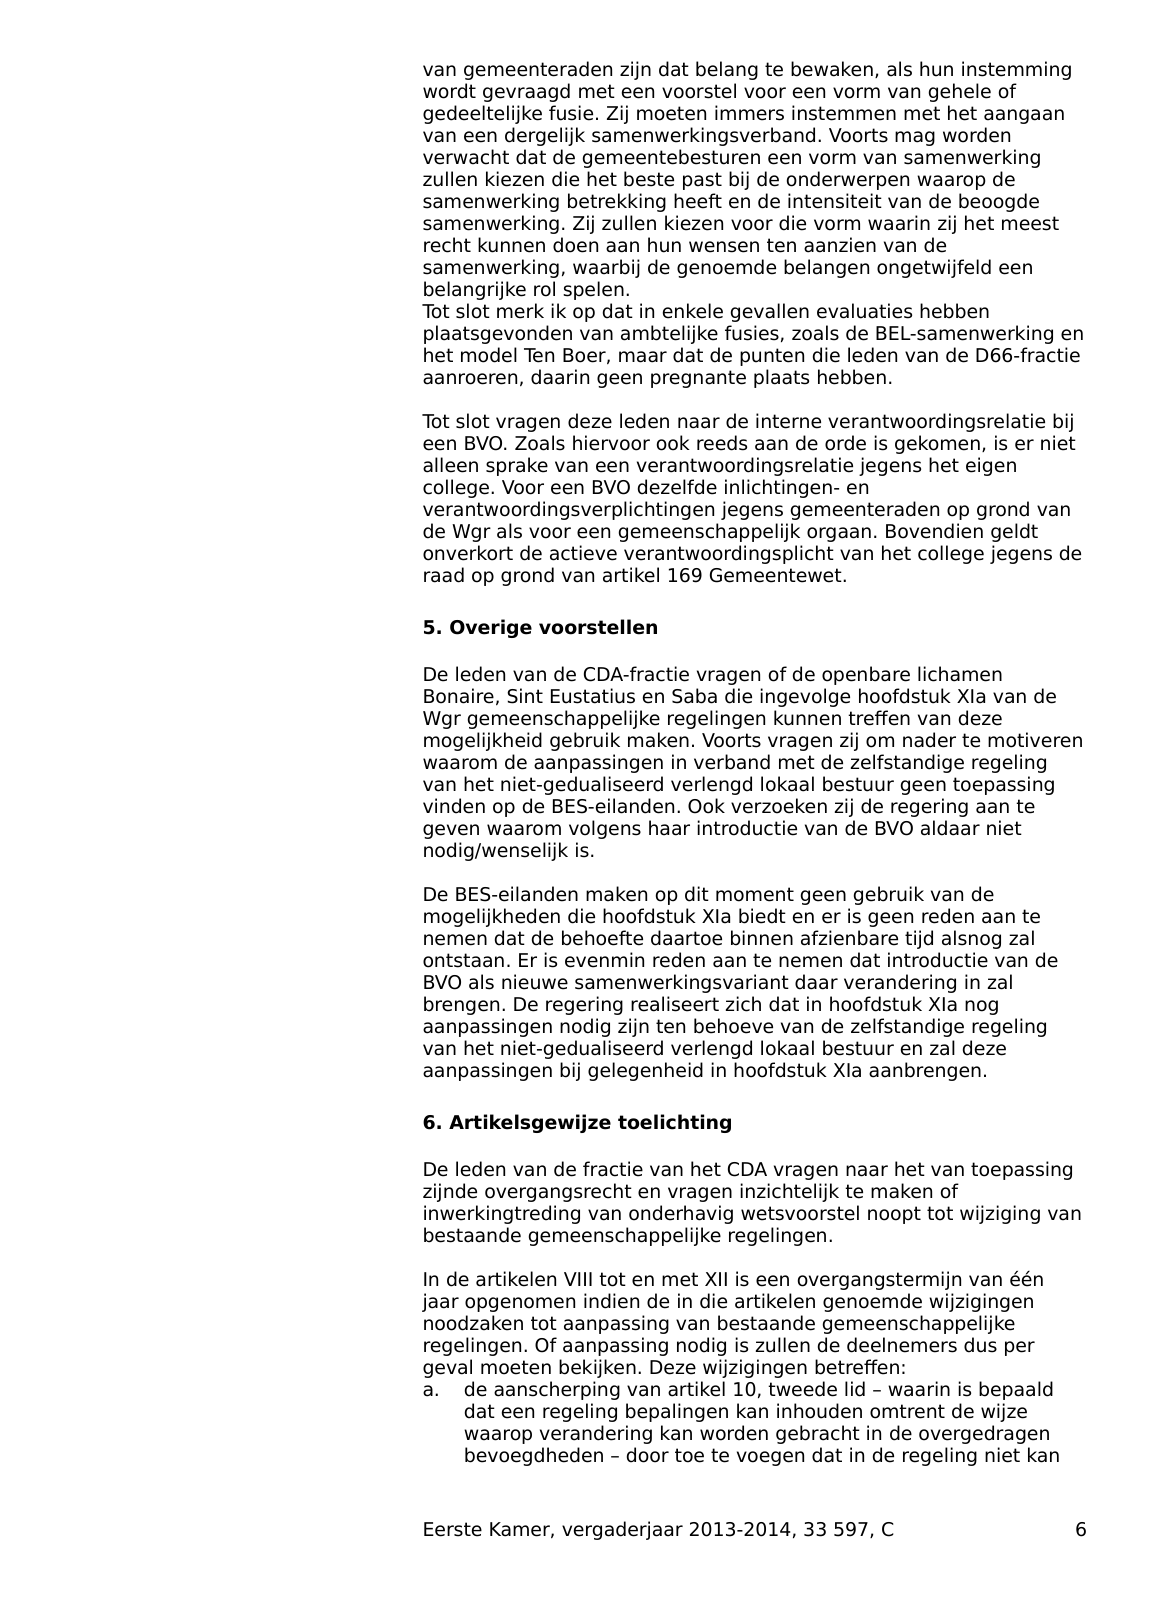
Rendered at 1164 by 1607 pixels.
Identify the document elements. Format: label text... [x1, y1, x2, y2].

subtitle 5. Overige voorstellen [422, 617, 1087, 639]
subtitle 6. Artikelsgewijze toelichting [422, 1112, 1087, 1133]
text van gemeenteraden zijn dat belang te bewaken, als hun instemming wordt gevraagd met een voorstel voor een vorm van gehele of gedeeltelijke fusie. Zij moeten immers instemmen met het aangaan van een dergelijk samenwerkingsverband. Voorts mag worden verwacht dat de gemeentebesturen een vorm van samenwerking zullen kiezen die het beste past bij de onderwerpen waarop de samenwerking betrekking heeft en de intensiteit van de beoogde samenwerking. Zij zullen kiezen voor die vorm waarin zij het meest recht kunnen doen aan hun wensen ten aanzien van de samenwerking, waarbij de genoemde belangen ongetwijfeld een belangrijke rol spelen. [422, 59, 1087, 301]
text Tot slot merk ik op dat in enkele gevallen evaluaties hebben plaatsgevonden van ambtelijke fusies, zoals de BEL-samenwerking en het model Ten Boer, maar dat de punten die leden van de D66-fractie aanroeren, daarin geen pregnante plaats hebben. [422, 301, 1087, 389]
text De leden van de fractie van het CDA vragen naar het van toepassing zijnde overgangsrecht en vragen inzichtelijk te maken of inwerkingtreding van onderhavig wetsvoorstel noopt tot wijziging van bestaande gemeenschappelijke regelingen. [422, 1158, 1087, 1246]
text a. de aanscherping van artikel 10, tweede lid – waarin is bepaald dat een regeling bepalingen kan inhouden omtrent de wijze waarop verandering kan worden gebracht in de overgedragen bevoegdheden – door toe te voegen dat in de regeling niet kan [422, 1378, 1087, 1466]
text De BES-eilanden maken op dit moment geen gebruik van de mogelijkheden die hoofdstuk XIa biedt en er is geen reden aan te nemen dat de behoefte daartoe binnen afzienbare tijd alsnog zal ontstaan. Er is evenmin reden aan te nemen dat introductie van de BVO als nieuwe samenwerkingsvariant daar verandering in zal brengen. De regering realiseert zich dat in hoofdstuk XIa nog aanpassingen nodig zijn ten behoeve van de zelfstandige regeling van het niet-gedualiseerd verlengd lokaal bestuur en zal deze aanpassingen bij gelegenheid in hoofdstuk XIa aanbrengen. [422, 884, 1087, 1082]
text De leden van de CDA-fractie vragen of de openbare lichamen Bonaire, Sint Eustatius en Saba die ingevolge hoofdstuk XIa van de Wgr gemeenschappelijke regelingen kunnen treffen van deze mogelijkheid gebruik maken. Voorts vragen zij om nader te motiveren waarom de aanpassingen in verband met de zelfstandige regeling van het niet-gedualiseerd verlengd lokaal bestuur geen toepassing vinden op de BES-eilanden. Ook verzoeken zij de regering aan te geven waarom volgens haar introductie van de BVO aldaar niet nodig/wenselijk is. [422, 664, 1087, 862]
text Tot slot vragen deze leden naar de interne verantwoordingsrelatie bij een BVO. Zoals hiervoor ook reeds aan de orde is gekomen, is er niet alleen sprake van een verantwoordingsrelatie jegens het eigen college. Voor een BVO dezelfde inlichtingen- en verantwoordingsverplichtingen jegens gemeenteraden op grond van de Wgr als voor een gemeenschappelijk orgaan. Bovendien geldt onverkort de actieve verantwoordingsplicht van het college jegens de raad op grond van artikel 169 Gemeentewet. [422, 411, 1087, 587]
text In de artikelen VIII tot en met XII is een overgangstermijn van één jaar opgenomen indien de in die artikelen genoemde wijzigingen noodzaken tot aanpassing van bestaande gemeenschappelijke regelingen. Of aanpassing nodig is zullen de deelnemers dus per geval moeten bekijken. Deze wijzigingen betreffen: [422, 1269, 1087, 1378]
